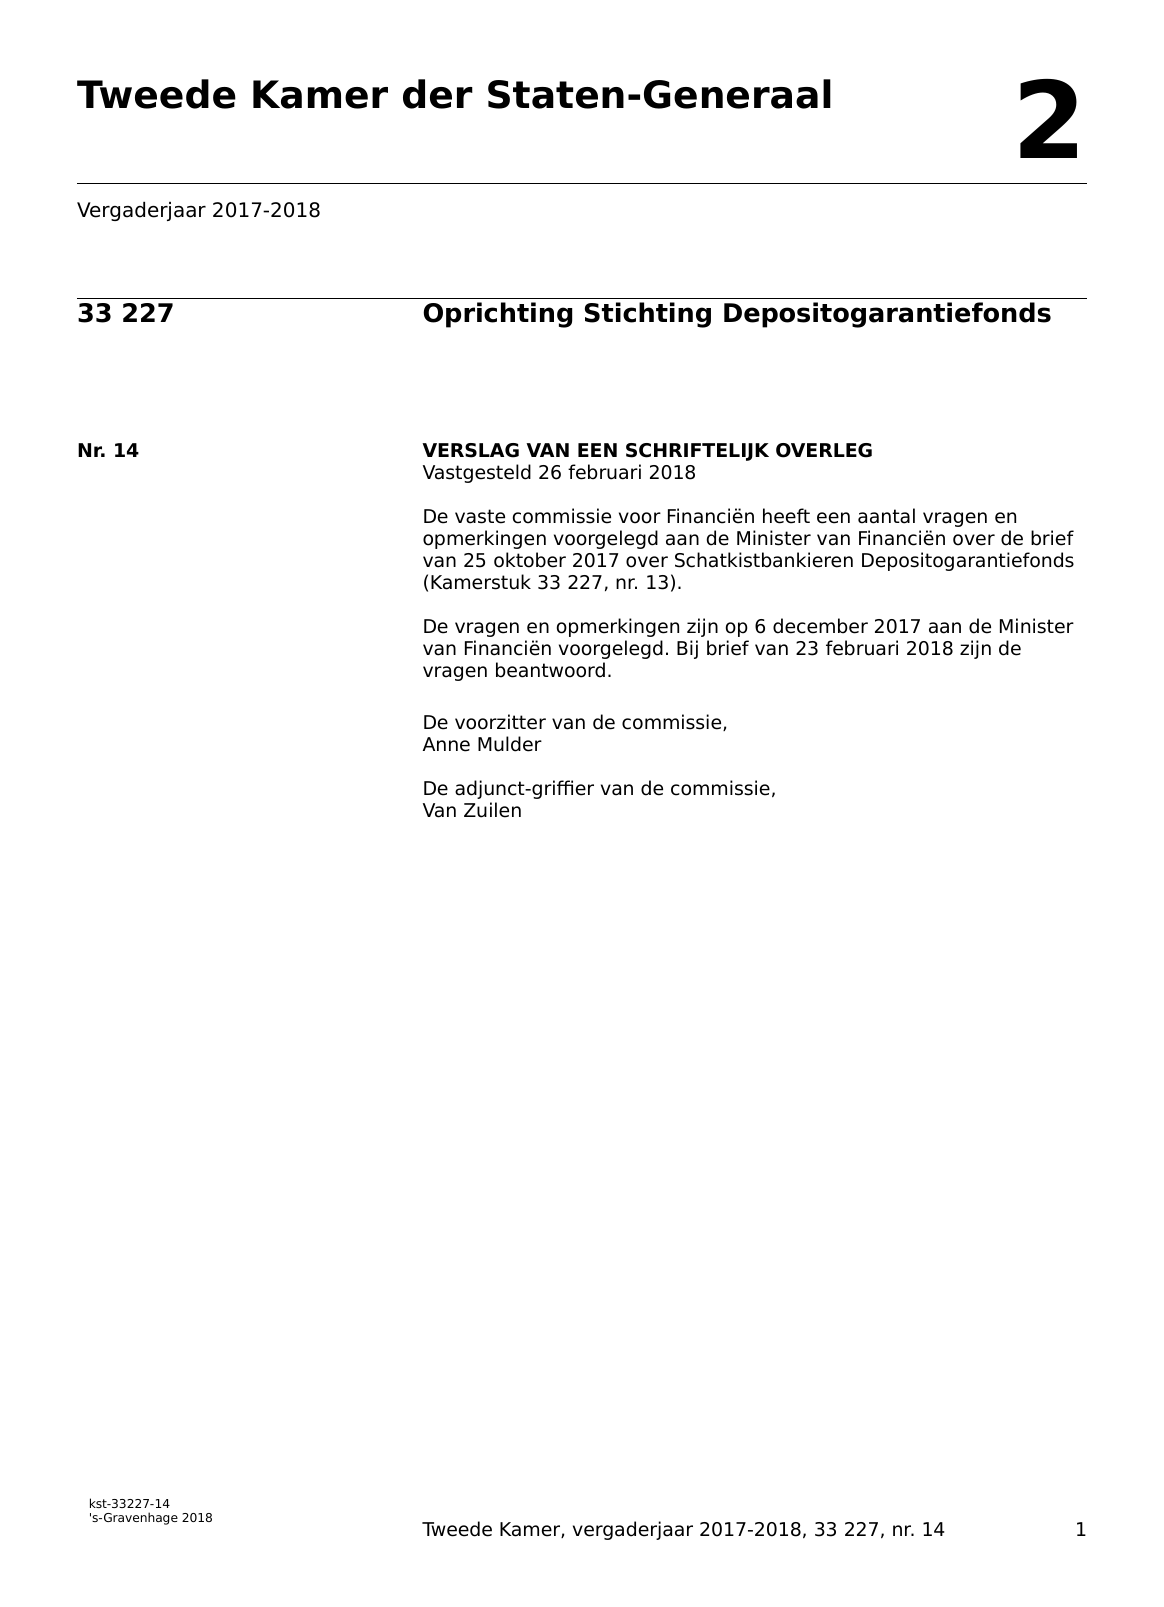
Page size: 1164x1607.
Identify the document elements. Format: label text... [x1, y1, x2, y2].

text kst-33227-14 [88, 1497, 323, 1511]
subtitle 33 227 Oprichting Stichting Depositogarantiefonds [77, 299, 1087, 329]
table_cell Vergaderjaar 2017-2018 [77, 184, 1087, 298]
text De voorzitter van de commissie, Anne Mulder [422, 712, 1087, 756]
table_header 2 [886, 59, 1087, 183]
text Vastgesteld 26 februari 2018 [422, 462, 1087, 484]
table_header Tweede Kamer der Staten-Generaal [77, 59, 886, 183]
subtitle Nr. 14 VERSLAG VAN EEN SCHRIFTELIJK OVERLEG [77, 440, 1087, 462]
text De vaste commissie voor Financiën heeft een aantal vragen en opmerkingen voorgelegd aan de Minister van Financiën over de brief van 25 oktober 2017 over Schatkistbankieren Depositogarantiefonds (Kamerstuk 33 227, nr. 13). [422, 506, 1087, 594]
text De adjunct-griffier van de commissie, Van Zuilen [422, 778, 1087, 822]
text 's-Gravenhage 2018 [88, 1511, 323, 1525]
text De vragen en opmerkingen zijn op 6 december 2017 aan de Minister van Financiën voorgelegd. Bij brief van 23 februari 2018 zijn de vragen beantwoord. [422, 616, 1087, 682]
